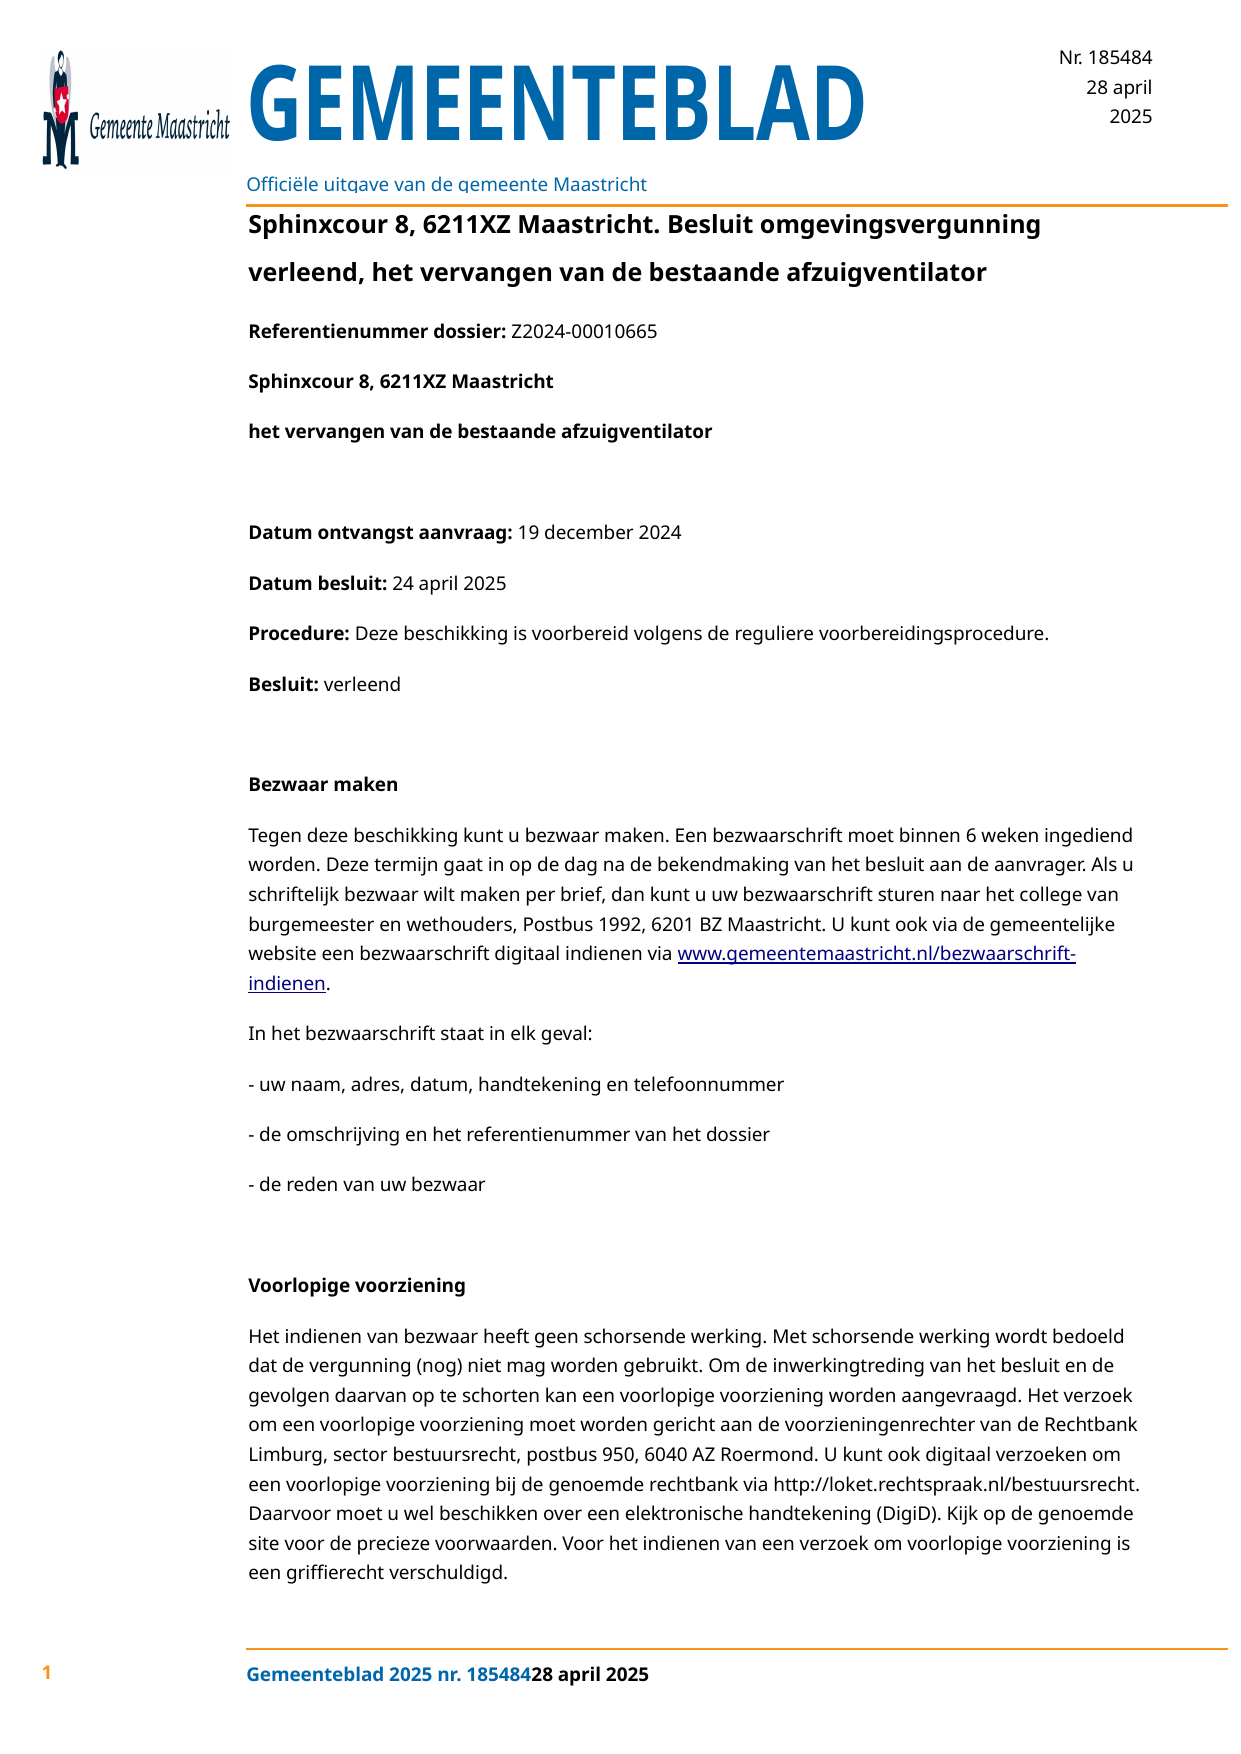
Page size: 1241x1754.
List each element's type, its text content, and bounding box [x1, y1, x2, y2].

text Bezwaar maken [248, 772, 1152, 797]
text - de omschrijving en het referentienummer van het dossier [248, 1121, 1152, 1147]
text - uw naam, adres, datum, handtekening en telefoonnummer [248, 1071, 1152, 1097]
text Sphinxcour 8, 6211XZ Maastricht. Besluit omgevingsvergunning verleend, het vervangen van de bestaande afzuigventilator [248, 207, 1152, 288]
text In het bezwaarschrift staat in elk geval: [248, 1020, 1152, 1046]
text Datum ontvangst aanvraag: 19 december 2024 [248, 519, 1152, 545]
text Voorlopige voorziening [248, 1272, 1152, 1298]
text Tegen deze beschikking kunt u bezwaar maken. Een bezwaarschrift moet binnen 6 weken ingediend worden. Deze termijn gaat in op de dag na de bekendmaking van het besluit aan de aanvrager. Als u schriftelijk bezwaar wilt maken per brief, dan kunt u uw bezwaarschrift sturen naar het college van burgemeester en wethouders, Postbus 1992, 6201 BZ Maastricht. U kunt ook via de gemeentelijke website een bezwaarschrift digitaal indienen via www.gemeentemaastricht.nl/bezwaarschrift-indienen. [248, 822, 1152, 996]
text Sphinxcour 8, 6211XZ Maastricht [248, 368, 1152, 394]
text Referentienummer dossier: Z2024-00010665 [248, 318, 1152, 344]
text Besluit: verleend [248, 671, 1152, 697]
text Datum besluit: 24 april 2025 [248, 570, 1152, 596]
text Het indienen van bezwaar heeft geen schorsende werking. Met schorsende werking wordt bedoeld dat de vergunning (nog) niet mag worden gebruikt. Om de inwerkingtreding van het besluit en de gevolgen daarvan op te schorten kan een voorlopige voorziening worden aangevraagd. Het verzoek om een voorlopige voorziening moet worden gericht aan de voorzieningenrechter van de Rechtbank Limburg, sector bestuursrecht, postbus 950, 6040 AZ Roermond. U kunt ook digitaal verzoeken om een voorlopige voorziening bij de genoemde rechtbank via http://loket.rechtspraak.nl/bestuursrecht. Daarvoor moet u wel beschikken over een elektronische handtekening (DigiD). Kijk op de genoemde site voor de precieze voorwaarden. Voor het indienen van een verzoek om voorlopige voorziening is een griffierecht verschuldigd. [248, 1323, 1152, 1585]
picture [41, 47, 231, 172]
text het vervangen van de bestaande afzuigventilator [248, 419, 1152, 444]
text Procedure: Deze beschikking is voorbereid volgens de reguliere voorbereidingsprocedure. [248, 620, 1152, 646]
text - de reden van uw bezwaar [248, 1172, 1152, 1197]
